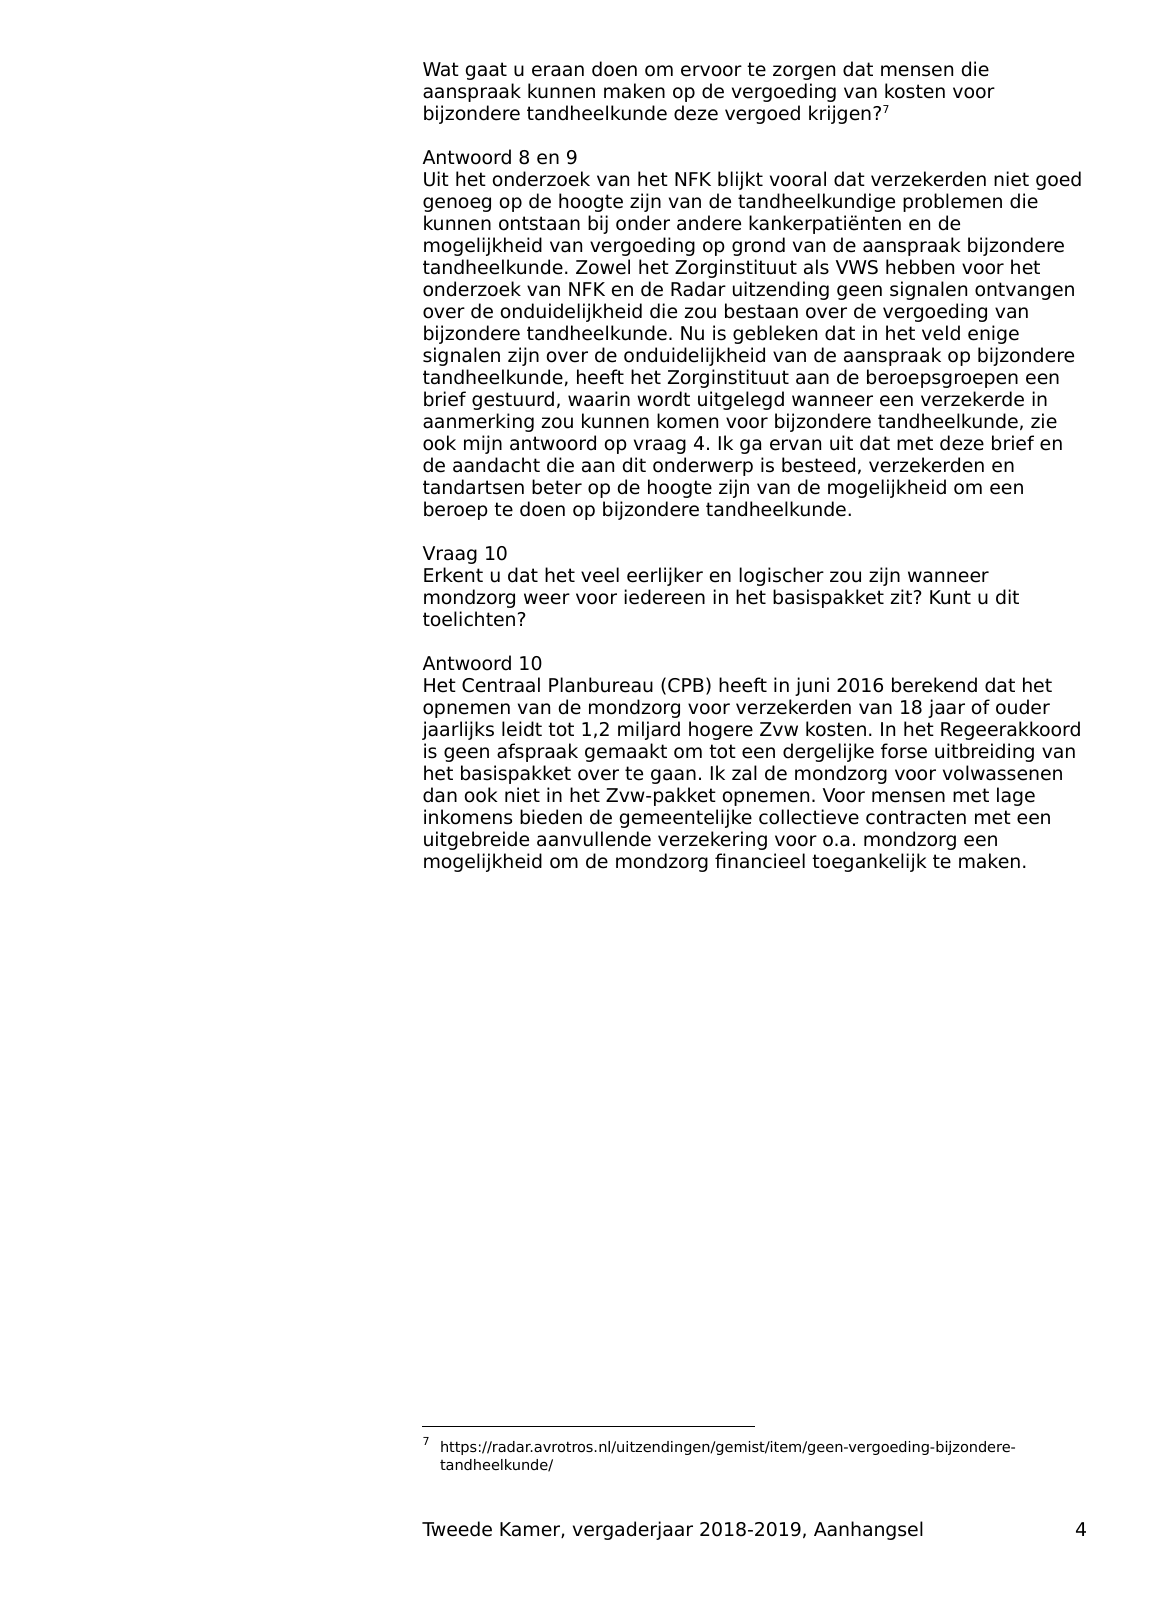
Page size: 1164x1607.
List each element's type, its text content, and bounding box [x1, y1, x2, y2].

text Wat gaat u eraan doen om ervoor te zorgen dat mensen die aanspraak kunnen maken op de vergoeding van kosten voor bijzondere tandheelkunde deze vergoed krijgen? [422, 59, 1087, 125]
text Vraag 10 [422, 543, 1087, 565]
text Erkent u dat het veel eerlijker en logischer zou zijn wanneer mondzorg weer voor iedereen in het basispakket zit? Kunt u dit toelichten? [422, 565, 1087, 631]
text Antwoord 8 en 9 [422, 147, 1087, 169]
text https://radar.avrotros.nl/uitzendingen/gemist/item/geen-vergoeding-bijzondere-tandheelkunde/ [422, 1435, 1087, 1474]
text Antwoord 10 [422, 653, 1087, 675]
text Uit het onderzoek van het NFK blijkt vooral dat verzekerden niet goed genoeg op de hoogte zijn van de tandheelkundige problemen die kunnen ontstaan bij onder andere kankerpatiënten en de mogelijkheid van vergoeding op grond van de aanspraak bijzondere tandheelkunde. Zowel het Zorginstituut als VWS hebben voor het onderzoek van NFK en de Radar uitzending geen signalen ontvangen over de onduidelijkheid die zou bestaan over de vergoeding van bijzondere tandheelkunde. Nu is gebleken dat in het veld enige signalen zijn over de onduidelijkheid van de aanspraak op bijzondere tandheelkunde, heeft het Zorginstituut aan de beroepsgroepen een brief gestuurd, waarin wordt uitgelegd wanneer een verzekerde in aanmerking zou kunnen komen voor bijzondere tandheelkunde, zie ook mijn antwoord op vraag 4. Ik ga ervan uit dat met deze brief en de aandacht die aan dit onderwerp is besteed, verzekerden en tandartsen beter op de hoogte zijn van de mogelijkheid om een beroep te doen op bijzondere tandheelkunde. [422, 169, 1087, 521]
text Het Centraal Planbureau (CPB) heeft in juni 2016 berekend dat het opnemen van de mondzorg voor verzekerden van 18 jaar of ouder jaarlijks leidt tot 1,2 miljard hogere Zvw kosten. In het Regeerakkoord is geen afspraak gemaakt om tot een dergelijke forse uitbreiding van het basispakket over te gaan. Ik zal de mondzorg voor volwassenen dan ook niet in het Zvw-pakket opnemen. Voor mensen met lage inkomens bieden de gemeentelijke collectieve contracten met een uitgebreide aanvullende verzekering voor o.a. mondzorg een mogelijkheid om de mondzorg financieel toegankelijk te maken. [422, 675, 1087, 873]
